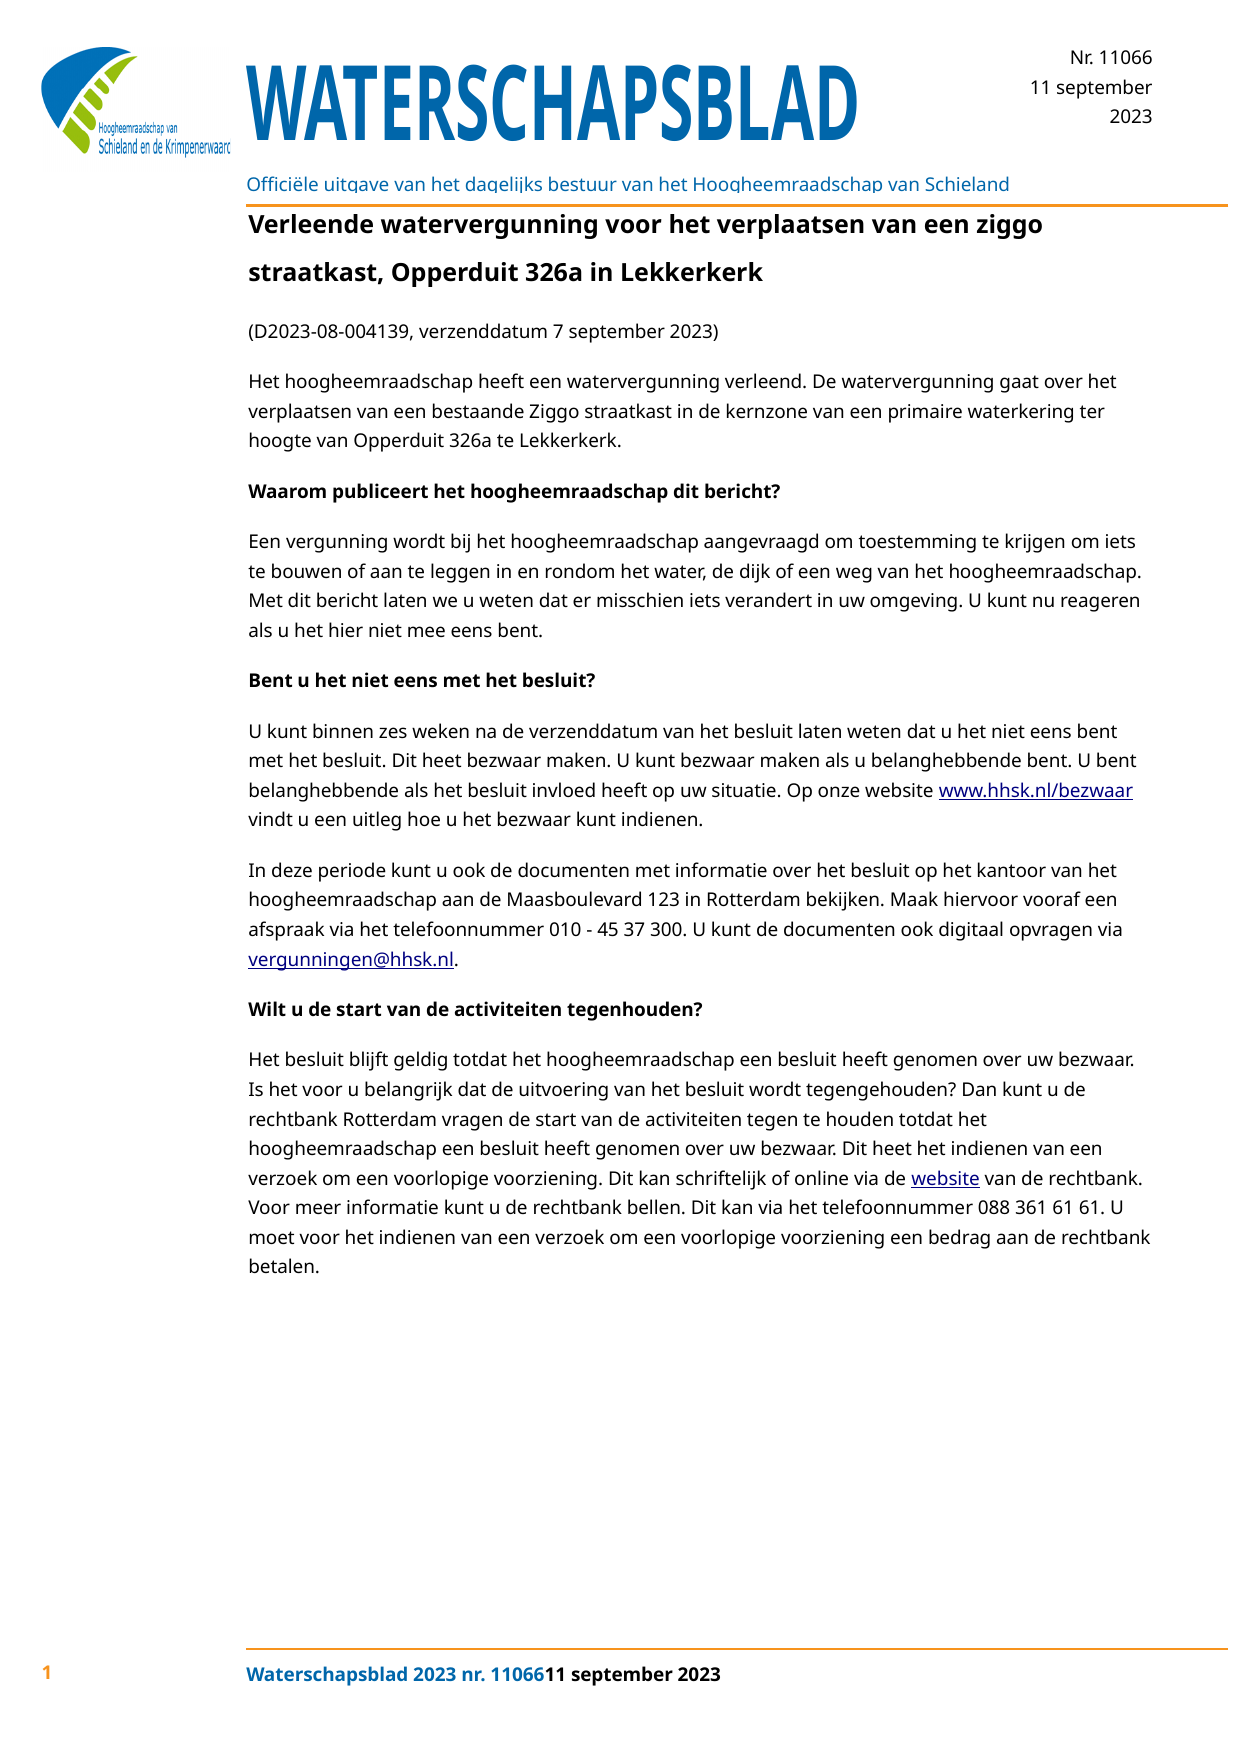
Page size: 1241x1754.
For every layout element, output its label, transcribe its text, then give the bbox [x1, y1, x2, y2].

text Het hoogheemraadschap heeft een watervergunning verleend. De watervergunning gaat over het verplaatsen van een bestaande Ziggo straatkast in de kernzone van een primaire waterkering ter hoogte van Opperduit 326a te Lekkerkerk. [248, 368, 1152, 453]
text (D2023-08-004139, verzenddatum 7 september 2023) [248, 318, 1152, 344]
text Een vergunning wordt bij het hoogheemraadschap aangevraagd om toestemming te krijgen om iets te bouwen of aan te leggen in en rondom het water, de dijk of een weg van het hoogheemraadschap. Met dit bericht laten we u weten dat er misschien iets verandert in uw omgeving. U kunt nu reageren als u het hier niet mee eens bent. [248, 528, 1152, 643]
text In deze periode kunt u ook de documenten met informatie over het besluit op het kantoor van het hoogheemraadschap aan de Maasboulevard 123 in Rotterdam bekijken. Maak hiervoor vooraf een afspraak via het telefoonnummer 010 - 45 37 300. U kunt de documenten ook digitaal opvragen via vergunningen@hhsk.nl. [248, 857, 1152, 972]
text U kunt binnen zes weken na de verzenddatum van het besluit laten weten dat u het niet eens bent met het besluit. Dit heet bezwaar maken. U kunt bezwaar maken als u belanghebbende bent. U bent belanghebbende als het besluit invloed heeft op uw situatie. Op onze website www.hhsk.nl/bezwaar vindt u een uitleg hoe u het bezwaar kunt indienen. [248, 718, 1152, 832]
text Wilt u de start van de activiteiten tegenhouden? [248, 996, 1152, 1022]
text Waarom publiceert het hoogheemraadschap dit bericht? [248, 478, 1152, 504]
text Verleende watervergunning voor het verplaatsen van een ziggo straatkast, Opperduit 326a in Lekkerkerk [248, 207, 1152, 288]
text Bent u het niet eens met het besluit? [248, 667, 1152, 693]
text Het besluit blijft geldig totdat het hoogheemraadschap een besluit heeft genomen over uw bezwaar. Is het voor u belangrijk dat de uitvoering van het besluit wordt tegengehouden? Dan kunt u de rechtbank Rotterdam vragen de start van de activiteiten tegen te houden totdat het hoogheemraadschap een besluit heeft genomen over uw bezwaar. Dit heet het indienen van een verzoek om een voorlopige voorziening. Dit kan schriftelijk of online via de website van de rechtbank. Voor meer informatie kunt u de rechtbank bellen. Dit kan via het telefoonnummer 088 361 61 61. U moet voor het indienen van een verzoek om een voorlopige voorziening een bedrag aan de rechtbank betalen. [248, 1047, 1152, 1279]
picture [41, 47, 231, 172]
